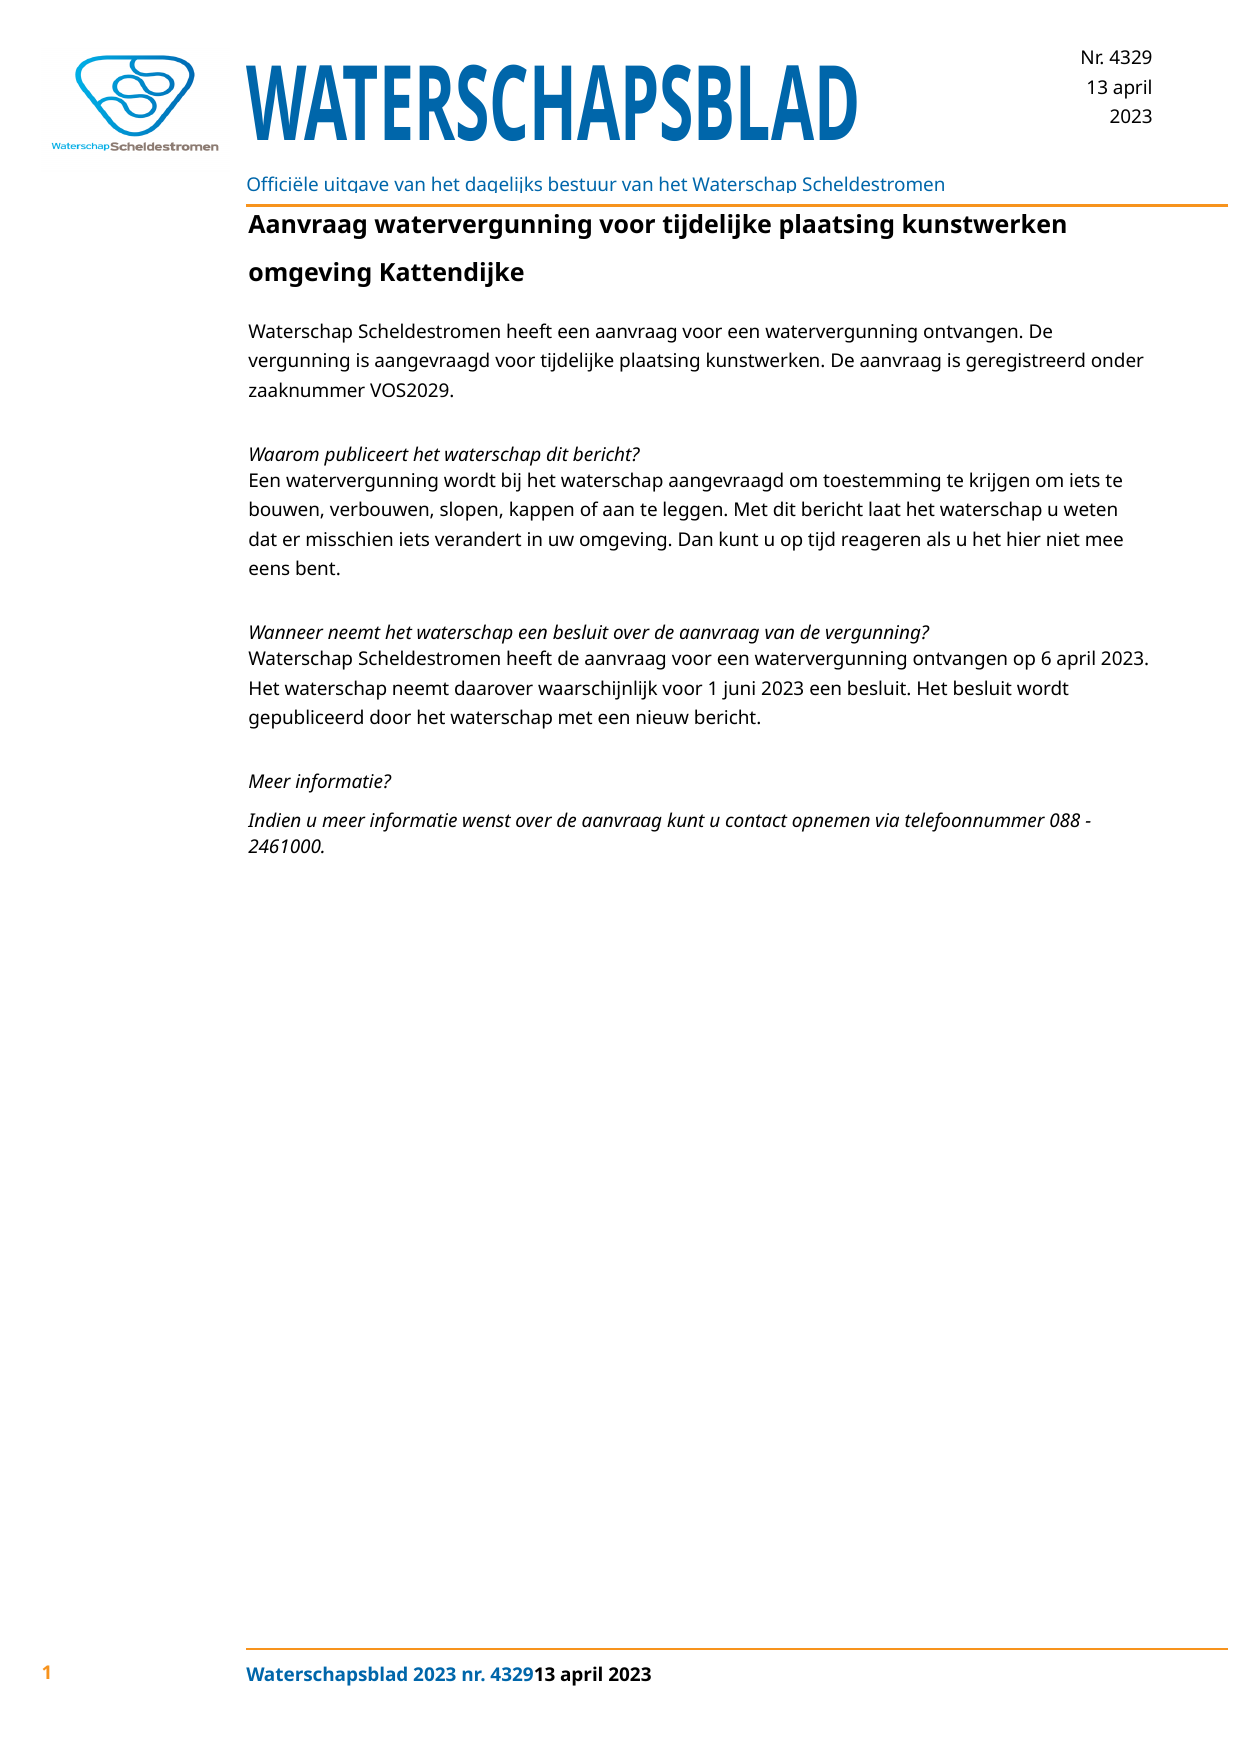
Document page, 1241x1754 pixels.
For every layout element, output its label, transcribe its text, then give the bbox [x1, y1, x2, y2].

text Waarom publiceert het waterschap dit bericht? [248, 441, 1152, 467]
text Indien u meer informatie wenst over de aanvraag kunt u contact opnemen via telefoonnummer 088 - 2461000. [248, 808, 1152, 859]
text Aanvraag watervergunning voor tijdelijke plaatsing kunstwerken omgeving Kattendijke [248, 207, 1152, 288]
text Waterschap Scheldestromen heeft een aanvraag voor een watervergunning ontvangen. De vergunning is aangevraagd voor tijdelijke plaatsing kunstwerken. De aanvraag is geregistreerd onder zaaknummer VOS2029. [248, 318, 1152, 403]
picture [41, 47, 231, 172]
text Meer informatie? [248, 768, 1152, 794]
text Een watervergunning wordt bij het waterschap aangevraagd om toestemming te krijgen om iets te bouwen, verbouwen, slopen, kappen of aan te leggen. Met dit bericht laat het waterschap u weten dat er misschien iets verandert in uw omgeving. Dan kunt u op tijd reageren als u het hier niet mee eens bent. [248, 467, 1152, 581]
text Wanneer neemt het waterschap een besluit over de aanvraag van de vergunning? [248, 619, 1152, 645]
text Waterschap Scheldestromen heeft de aanvraag voor een watervergunning ontvangen op 6 april 2023. Het waterschap neemt daarover waarschijnlijk voor 1 juni 2023 een besluit. Het besluit wordt gepubliceerd door het waterschap met een nieuw bericht. [248, 645, 1152, 730]
